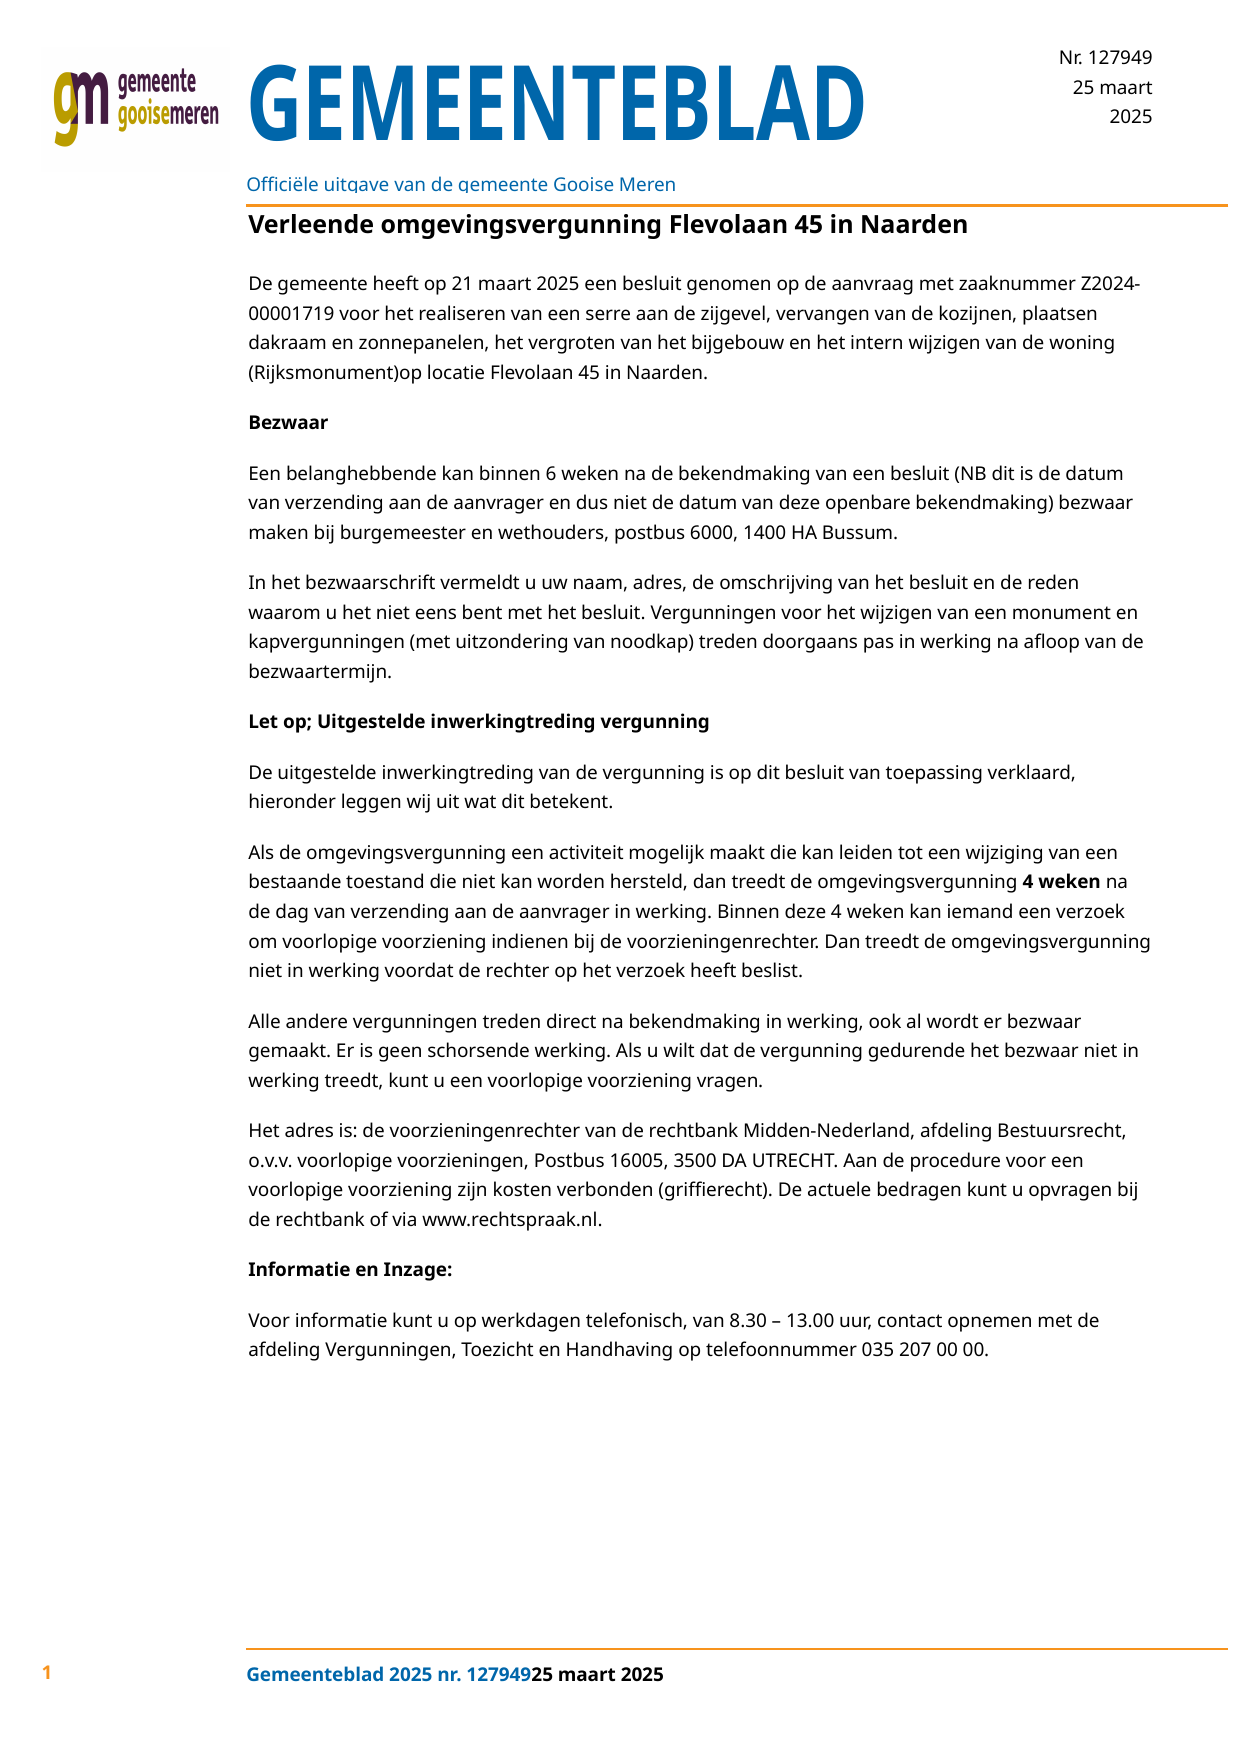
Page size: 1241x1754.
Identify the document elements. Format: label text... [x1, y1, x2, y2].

text Let op; Uitgestelde inwerkingtreding vergunning [248, 709, 1152, 734]
text Een belanghebbende kan binnen 6 weken na de bekendmaking van een besluit (NB dit is de datum van verzending aan de aanvrager en dus niet de datum van deze openbare bekendmaking) bezwaar maken bij burgemeester en wethouders, postbus 6000, 1400 HA Bussum. [248, 460, 1152, 545]
text De uitgestelde inwerkingtreding van de vergunning is op dit besluit van toepassing verklaard, hieronder leggen wij uit wat dit betekent. [248, 759, 1152, 814]
text Alle andere vergunningen treden direct na bekendmaking in werking, ook al wordt er bezwaar gemaakt. Er is geen schorsende werking. Als u wilt dat de vergunning gedurende het bezwaar niet in werking treedt, kunt u een voorlopige voorziening vragen. [248, 1008, 1152, 1093]
text Het adres is: de voorzieningenrechter van de rechtbank Midden-Nederland, afdeling Bestuursrecht, o.v.v. voorlopige voorzieningen, Postbus 16005, 3500 DA UTRECHT. Aan de procedure voor een voorlopige voorziening zijn kosten verbonden (griffierecht). De actuele bedragen kunt u opvragen bij de rechtbank of via www.rechtspraak.nl. [248, 1117, 1152, 1232]
text Als de omgevingsvergunning een activiteit mogelijk maakt die kan leiden tot een wijziging van een bestaande toestand die niet kan worden hersteld, dan treedt de omgevingsvergunning 4 weken na de dag van verzending aan de aanvrager in werking. Binnen deze 4 weken kan iemand een verzoek om voorlopige voorziening indienen bij de voorzieningenrechter. Dan treedt de omgevingsvergunning niet in werking voordat de rechter op het verzoek heeft beslist. [248, 839, 1152, 983]
text Voor informatie kunt u op werkdagen telefonisch, van 8.30 – 13.00 uur, contact opnemen met de afdeling Vergunningen, Toezicht en Handhaving op telefoonnummer 035 207 00 00. [248, 1307, 1152, 1362]
text De gemeente heeft op 21 maart 2025 een besluit genomen op de aanvraag met zaaknummer Z2024-00001719 voor het realiseren van een serre aan de zijgevel, vervangen van de kozijnen, plaatsen dakraam en zonnepanelen, het vergroten van het bijgebouw en het intern wijzigen van de woning (Rijksmonument)op locatie Flevolaan 45 in Naarden. [248, 270, 1152, 385]
text Informatie en Inzage: [248, 1257, 1152, 1282]
text Verleende omgevingsvergunning Flevolaan 45 in Naarden [248, 207, 1152, 241]
text Bezwaar [248, 409, 1152, 435]
picture [41, 47, 231, 172]
text In het bezwaarschrift vermeldt u uw naam, adres, de omschrijving van het besluit en de reden waarom u het niet eens bent met het besluit. Vergunningen voor het wijzigen van een monument en kapvergunningen (met uitzondering van noodkap) treden doorgaans pas in werking na afloop van de bezwaartermijn. [248, 569, 1152, 684]
